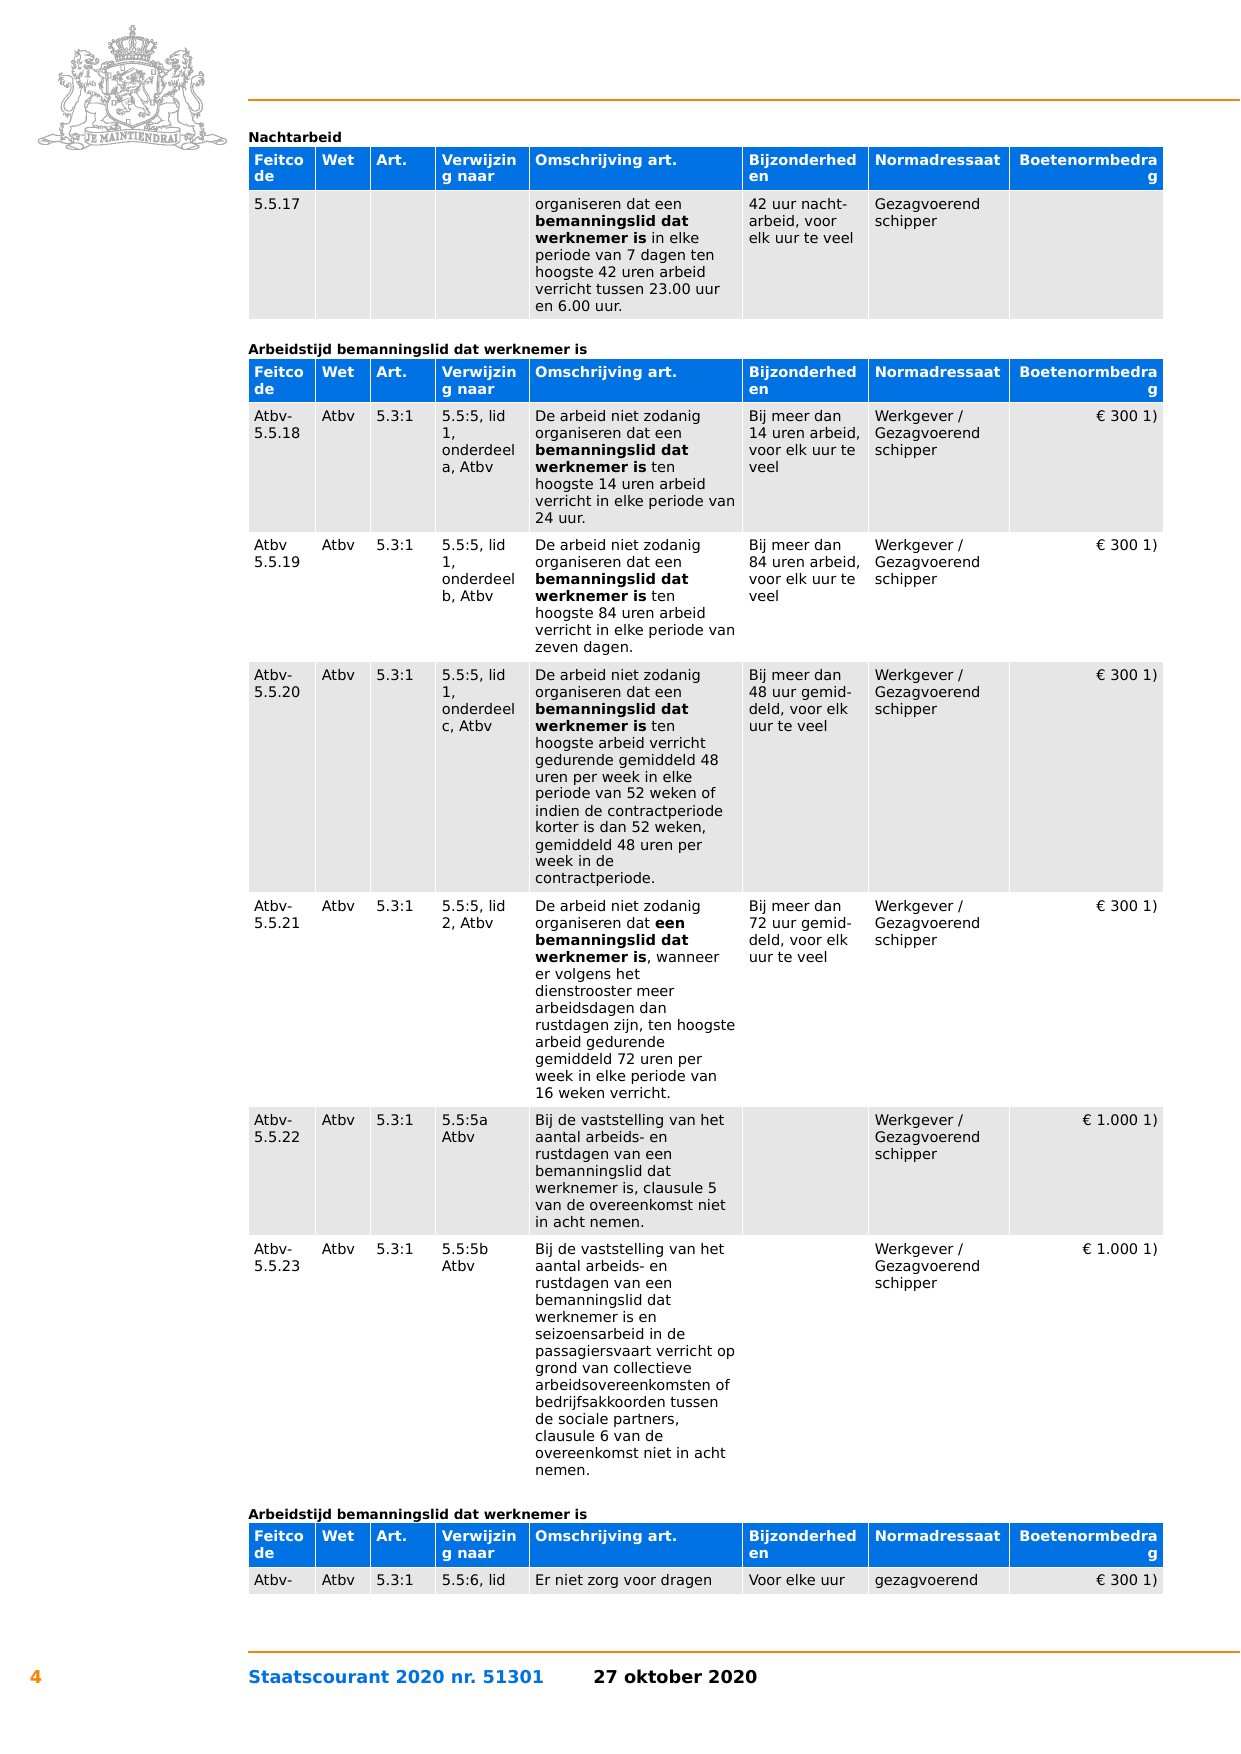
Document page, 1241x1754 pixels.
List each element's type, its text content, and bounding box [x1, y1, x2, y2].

table_cell Bij meer dan 14 uren arbeid, voor elk uur te veel [743, 403, 868, 532]
table_cell Atbv [316, 893, 370, 1106]
table_cell [743, 1236, 868, 1483]
table_cell Feitcode [249, 147, 315, 190]
table_cell gezagvoerend [869, 1568, 1009, 1594]
table_cell 5.5:5, lid 1, onderdeel c, Atbv [436, 662, 529, 892]
table_header Arbeidstijd bemanningslid dat werknemer is [248, 1506, 1163, 1522]
table_cell [743, 1107, 868, 1235]
table_cell Normadressaat [869, 359, 1009, 402]
table_cell 42 uur nacht- arbeid, voor elk uur te veel [743, 191, 868, 319]
table_cell [316, 191, 370, 319]
table_cell Atbv- 5.5.22 [249, 1107, 315, 1235]
table_cell Bij de vaststelling van het aantal arbeids- en rustdagen van een bemanningslid dat werknemer is, clausule 5 van de overeenkomst niet in acht nemen. [530, 1107, 742, 1235]
table_cell Feitcode [249, 359, 315, 402]
table_cell Werkgever / Gezagvoerend schipper [869, 1107, 1009, 1235]
table_cell Atbv [316, 662, 370, 892]
table_cell Atbv [316, 1107, 370, 1235]
table_cell 5.5:5, lid 1, onderdeel a, Atbv [436, 403, 529, 532]
table_cell Bij de vaststelling van het aantal arbeids- en rustdagen van een bemanningslid dat werknemer is en seizoensarbeid in de passagiersvaart verricht op grond van collectieve arbeidsovereenkomsten of bedrijfsakkoorden tussen de sociale partners, clausule 6 van de overeenkomst niet in acht nemen. [530, 1236, 742, 1483]
table_cell € 300 1) [1010, 662, 1163, 892]
table_cell Normadressaat [869, 147, 1009, 190]
table_cell Er niet zorg voor dragen [530, 1568, 742, 1594]
table_header Nachtarbeid [248, 130, 1163, 146]
table_cell Omschrijving art. [530, 1523, 742, 1567]
table_cell Wet [316, 147, 370, 190]
table_cell 5.5:5a Atbv [436, 1107, 529, 1235]
table_cell Wet [316, 359, 370, 402]
table_cell De arbeid niet zodanig organiseren dat een bemanningslid dat werknemer is, wanneer er volgens het dienstrooster meer arbeidsdagen dan rustdagen zijn, ten hoogste arbeid gedurende gemiddeld 72 uren per week in elke periode van 16 weken verricht. [530, 893, 742, 1106]
table_cell Bijzonderheden [743, 1523, 868, 1567]
table_cell 5.5:5b Atbv [436, 1236, 529, 1483]
table_cell Werkgever / Gezagvoerend schipper [869, 403, 1009, 532]
table_cell 5.3:1 [371, 403, 435, 532]
table_cell Boetenormbedrag [1010, 147, 1163, 190]
table_cell € 300 1) [1010, 893, 1163, 1106]
table_cell Art. [371, 359, 435, 402]
table_cell 5.5:5, lid 1, onderdeel b, Atbv [436, 533, 529, 661]
table_cell € 300 1) [1010, 1568, 1163, 1594]
table_cell De arbeid niet zodanig organiseren dat een bemanningslid dat werknemer is ten hoogste 14 uren arbeid verricht in elke periode van 24 uur. [530, 403, 742, 532]
table_cell Omschrijving art. [530, 359, 742, 402]
table_cell Boetenormbedrag [1010, 1523, 1163, 1567]
table_cell 5.3:1 [371, 662, 435, 892]
table_cell 5.5.17 [249, 191, 315, 319]
table_cell Bij meer dan 84 uren arbeid, voor elk uur te veel [743, 533, 868, 661]
table_cell Werkgever / Gezagvoerend schipper [869, 1236, 1009, 1483]
table_cell Boetenormbedrag [1010, 359, 1163, 402]
table_cell € 300 1) [1010, 533, 1163, 661]
table_cell Atbv [316, 533, 370, 661]
table_cell Bijzonderheden [743, 147, 868, 190]
table_header Arbeidstijd bemanningslid dat werknemer is [248, 342, 1163, 358]
table_cell € 300 1) [1010, 403, 1163, 532]
table_cell Verwijzing naar [436, 359, 529, 402]
table_cell Voor elke uur [743, 1568, 868, 1594]
table_cell 5.3:1 [371, 1107, 435, 1235]
table_cell Feitcode [249, 1523, 315, 1567]
table_cell Atbv- 5.5.20 [249, 662, 315, 892]
table_cell De arbeid niet zodanig organiseren dat een bemanningslid dat werknemer is ten hoogste arbeid verricht gedurende gemiddeld 48 uren per week in elke periode van 52 weken of indien de contractperiode korter is dan 52 weken, gemiddeld 48 uren per week in de contractperiode. [530, 662, 742, 892]
table_cell Atbv [316, 403, 370, 532]
table_cell [371, 191, 435, 319]
table_cell 5.5:5, lid 2, Atbv [436, 893, 529, 1106]
table_cell [436, 191, 529, 319]
table_cell Werkgever / Gezagvoerend schipper [869, 662, 1009, 892]
picture [38, 25, 227, 150]
table_cell Gezagvoerend schipper [869, 191, 1009, 319]
table_cell Werkgever / Gezagvoerend schipper [869, 893, 1009, 1106]
table_cell Omschrijving art. [530, 147, 742, 190]
table_cell Atbv-5.5.18 [249, 403, 315, 532]
table_cell Bijzonderheden [743, 359, 868, 402]
table_cell [1010, 191, 1163, 319]
table_cell Bij meer dan 48 uur gemid-deld, voor elk uur te veel [743, 662, 868, 892]
table_cell Atbv [316, 1236, 370, 1483]
table_cell Normadressaat [869, 1523, 1009, 1567]
table_cell De arbeid niet zodanig organiseren dat een bemanningslid dat werknemer is ten hoogste 84 uren arbeid verricht in elke periode van zeven dagen. [530, 533, 742, 661]
table_cell € 1.000 1) [1010, 1236, 1163, 1483]
table_cell organiseren dat een bemanningslid dat werknemer is in elke periode van 7 dagen ten hoogste 42 uren arbeid verricht tussen 23.00 uur en 6.00 uur. [530, 191, 742, 319]
table_cell Art. [371, 1523, 435, 1567]
table_cell Bij meer dan 72 uur gemid-deld, voor elk uur te veel [743, 893, 868, 1106]
table_cell 5.3:1 [371, 1568, 435, 1594]
table_cell Atbv- [249, 1568, 315, 1594]
table_cell Atbv- 5.5.23 [249, 1236, 315, 1483]
table_cell € 1.000 1) [1010, 1107, 1163, 1235]
table_cell Atbv [316, 1568, 370, 1594]
table_cell Art. [371, 147, 435, 190]
table_cell 5.3:1 [371, 1236, 435, 1483]
table_cell Verwijzing naar [436, 1523, 529, 1567]
table_cell 5.3:1 [371, 533, 435, 661]
table_cell Verwijzing naar [436, 147, 529, 190]
table_cell 5.3:1 [371, 893, 435, 1106]
table_cell Wet [316, 1523, 370, 1567]
table_cell 5.5:6, lid [436, 1568, 529, 1594]
table_cell Werkgever / Gezagvoerend schipper [869, 533, 1009, 661]
table_cell Atbv- 5.5.21 [249, 893, 315, 1106]
table_cell Atbv 5.5.19 [249, 533, 315, 661]
